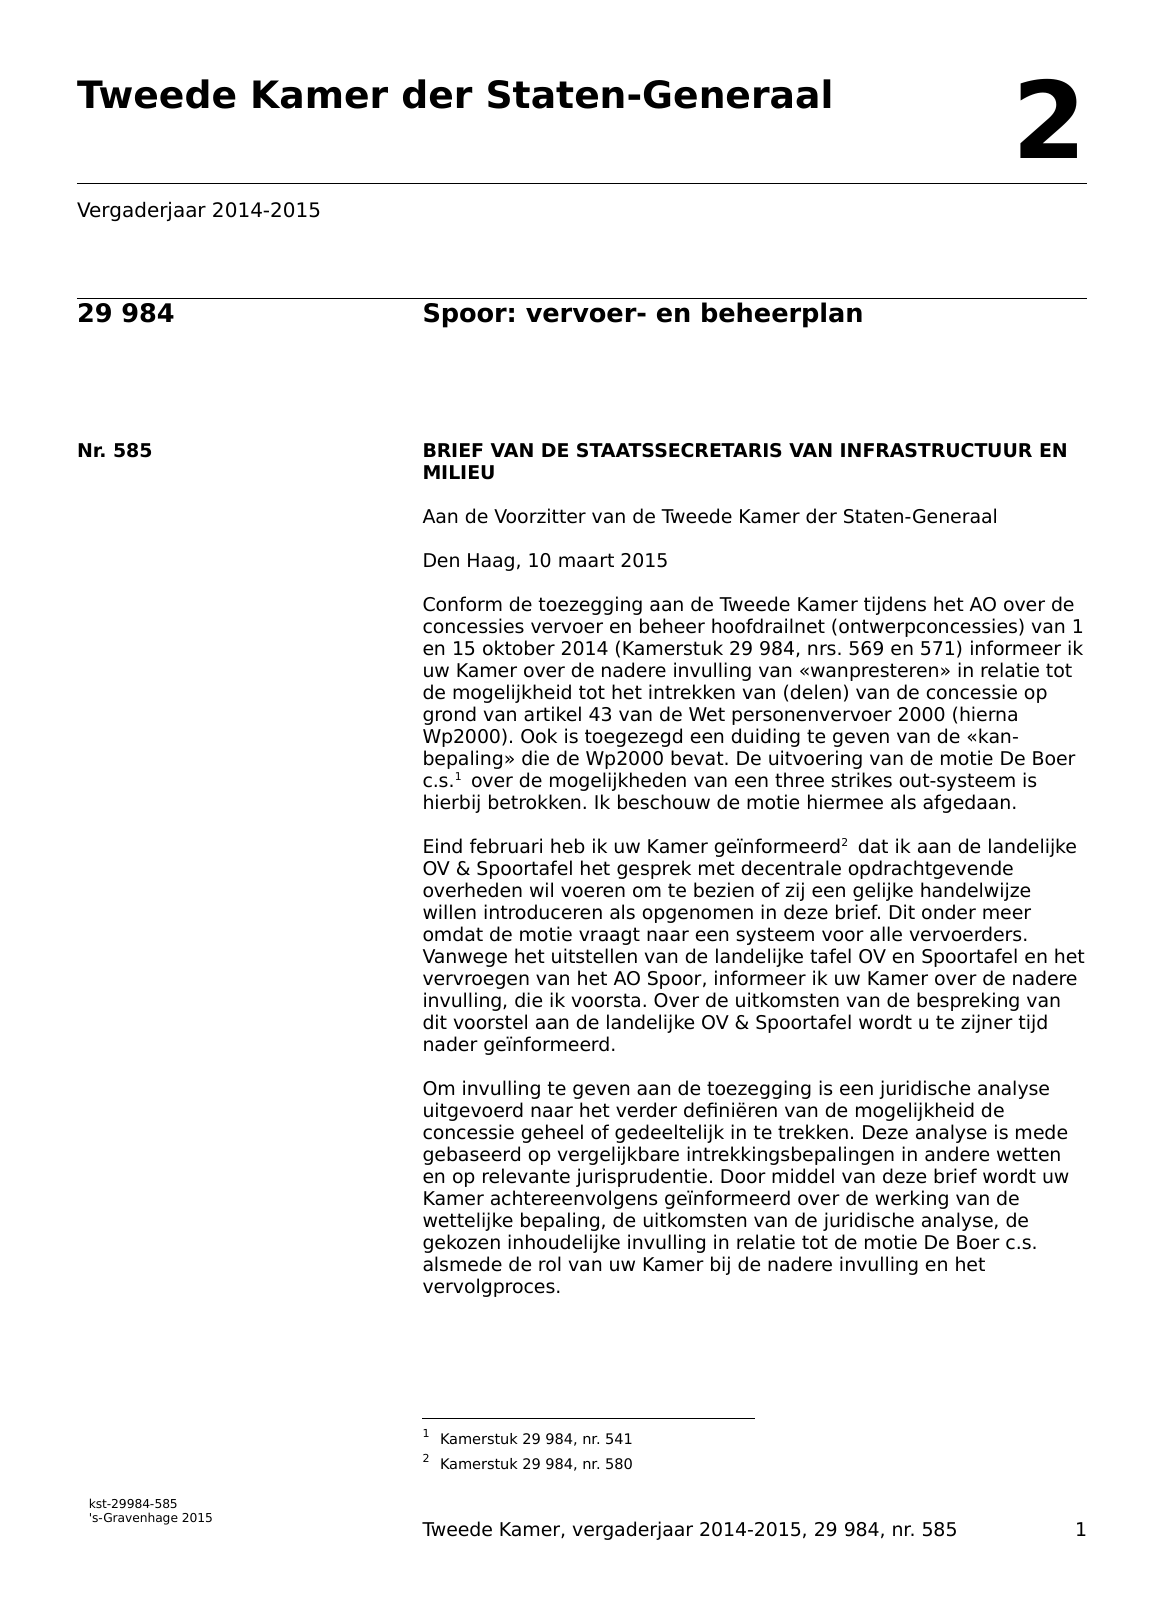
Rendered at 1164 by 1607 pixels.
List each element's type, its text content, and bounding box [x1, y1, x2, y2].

text 's-Gravenhage 2015 [88, 1511, 323, 1525]
table_header 2 [886, 59, 1087, 183]
table_header Tweede Kamer der Staten-Generaal [77, 59, 886, 183]
text kst-29984-585 [88, 1497, 323, 1511]
text Kamerstuk 29 984, nr. 580 [422, 1452, 1087, 1474]
text Conform de toezegging aan de Tweede Kamer tijdens het AO over de concessies vervoer en beheer hoofdrailnet (ontwerpconcessies) van 1 en 15 oktober 2014 (Kamerstuk 29 984, nrs. 569 en 571) informeer ik uw Kamer over de nadere invulling van «wanpresteren» in relatie tot de mogelijkheid tot het intrekken van (delen) van de concessie op grond van artikel 43 van de Wet personenvervoer 2000 (hierna Wp2000). Ook is toegezegd een duiding te geven van de «kan-bepaling» die de Wp2000 bevat. De uitvoering van de motie De Boer c.s. over de mogelijkheden van een three strikes out-systeem is hierbij betrokken. Ik beschouw de motie hiermee als afgedaan. [422, 594, 1087, 814]
text Den Haag, 10 maart 2015 [422, 550, 1087, 572]
table_cell Vergaderjaar 2014-2015 [77, 184, 1087, 298]
subtitle Nr. 585 BRIEF VAN DE STAATSSECRETARIS VAN INFRASTRUCTUUR EN MILIEU [77, 440, 1087, 484]
text Kamerstuk 29 984, nr. 541 [422, 1427, 1087, 1449]
text Eind februari heb ik uw Kamer geïnformeerd dat ik aan de landelijke OV & Spoortafel het gesprek met decentrale opdrachtgevende overheden wil voeren om te bezien of zij een gelijke handelwijze willen introduceren als opgenomen in deze brief. Dit onder meer omdat de motie vraagt naar een systeem voor alle vervoerders. Vanwege het uitstellen van de landelijke tafel OV en Spoortafel en het vervroegen van het AO Spoor, informeer ik uw Kamer over de nadere invulling, die ik voorsta. Over de uitkomsten van de bespreking van dit voorstel aan de landelijke OV & Spoortafel wordt u te zijner tijd nader geïnformeerd. [422, 836, 1087, 1056]
text Aan de Voorzitter van de Tweede Kamer der Staten-Generaal [422, 506, 1087, 528]
subtitle 29 984 Spoor: vervoer- en beheerplan [77, 299, 1087, 329]
text Om invulling te geven aan de toezegging is een juridische analyse uitgevoerd naar het verder definiëren van de mogelijkheid de concessie geheel of gedeeltelijk in te trekken. Deze analyse is mede gebaseerd op vergelijkbare intrekkingsbepalingen in andere wetten en op relevante jurisprudentie. Door middel van deze brief wordt uw Kamer achtereenvolgens geïnformeerd over de werking van de wettelijke bepaling, de uitkomsten van de juridische analyse, de gekozen inhoudelijke invulling in relatie tot de motie De Boer c.s. alsmede de rol van uw Kamer bij de nadere invulling en het vervolgproces. [422, 1078, 1087, 1298]
